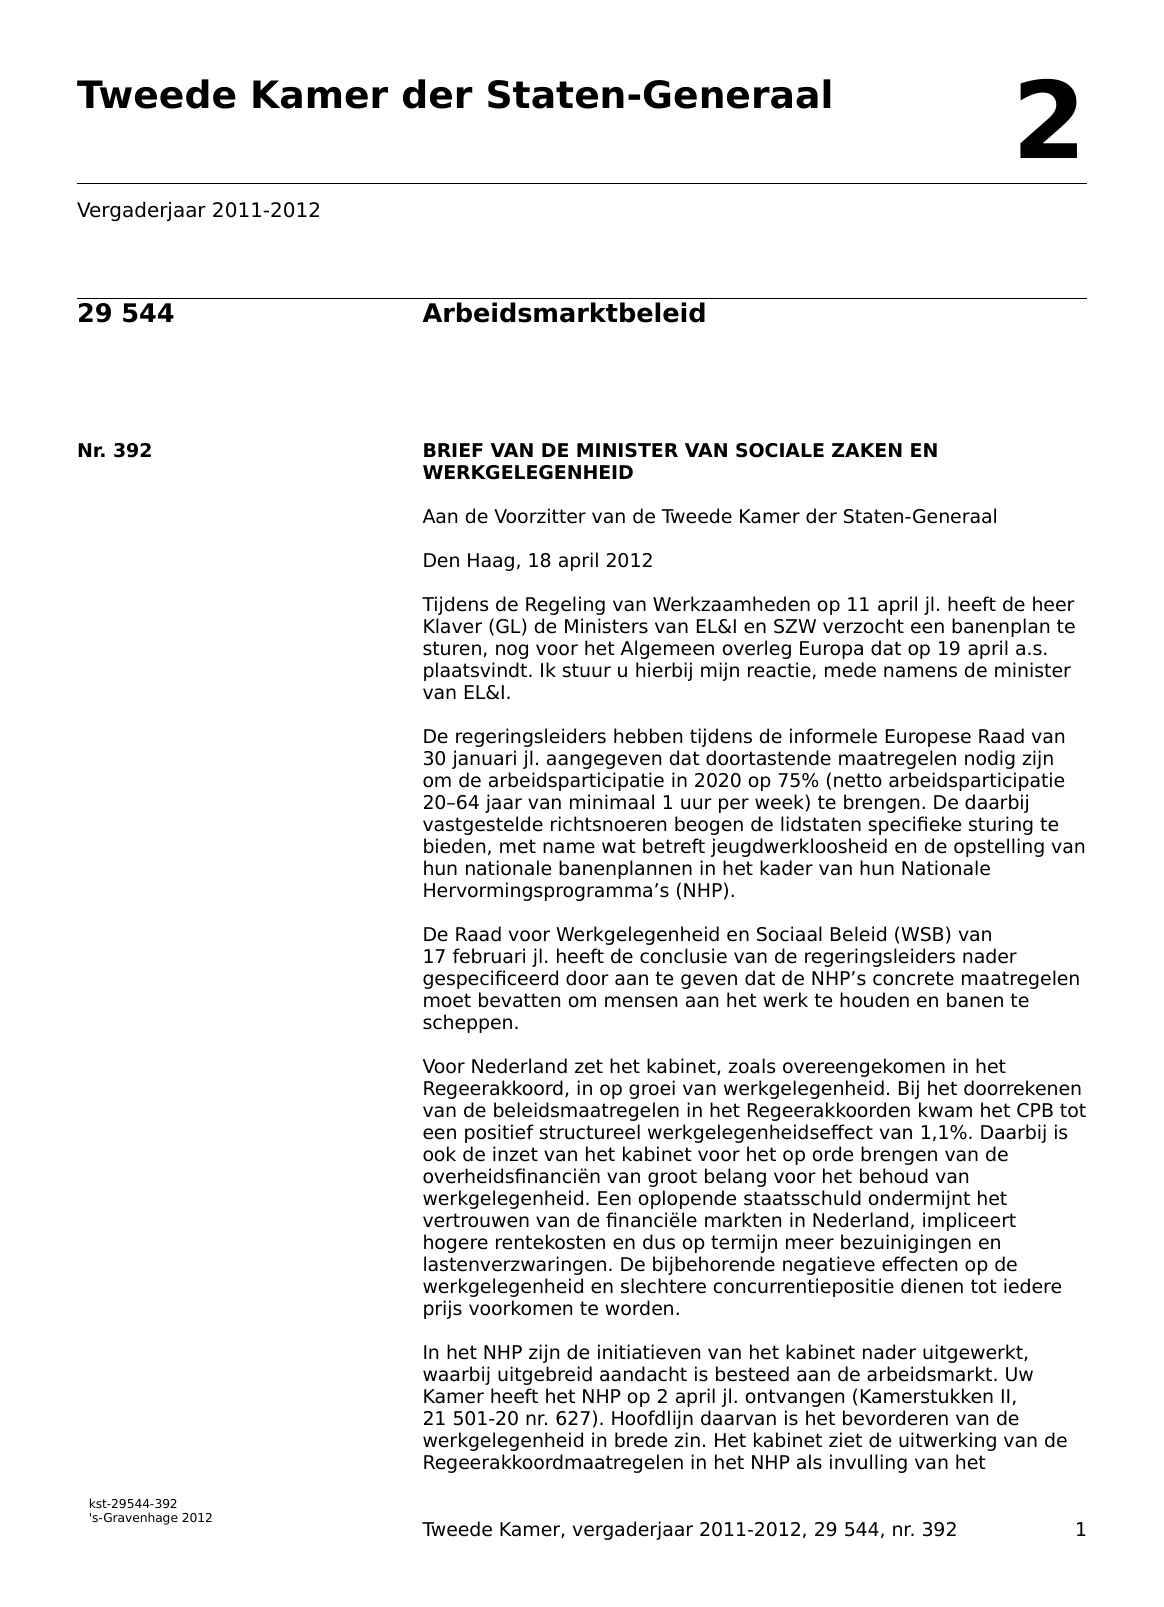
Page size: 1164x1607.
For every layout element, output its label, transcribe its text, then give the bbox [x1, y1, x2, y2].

text Den Haag, 18 april 2012 [422, 550, 1087, 572]
table_cell Vergaderjaar 2011-2012 [77, 184, 1087, 298]
text Aan de Voorzitter van de Tweede Kamer der Staten-Generaal [422, 506, 1087, 528]
table_header Tweede Kamer der Staten-Generaal [77, 59, 886, 183]
table_header 2 [886, 59, 1087, 183]
text 's-Gravenhage 2012 [88, 1511, 323, 1525]
text Tijdens de Regeling van Werkzaamheden op 11 april jl. heeft de heer Klaver (GL) de Ministers van EL&I en SZW verzocht een banenplan te sturen, nog voor het Algemeen overleg Europa dat op 19 april a.s. plaatsvindt. Ik stuur u hierbij mijn reactie, mede namens de minister van EL&I. [422, 594, 1087, 704]
text De Raad voor Werkgelegenheid en Sociaal Beleid (WSB) van 17 februari jl. heeft de conclusie van de regeringsleiders nader gespecificeerd door aan te geven dat de NHP’s concrete maatregelen moet bevatten om mensen aan het werk te houden en banen te scheppen. [422, 924, 1087, 1034]
text In het NHP zijn de initiatieven van het kabinet nader uitgewerkt, waarbij uitgebreid aandacht is besteed aan de arbeidsmarkt. Uw Kamer heeft het NHP op 2 april jl. ontvangen (Kamerstukken II, 21 501-20 nr. 627). Hoofdlijn daarvan is het bevorderen van de werkgelegenheid in brede zin. Het kabinet ziet de uitwerking van de Regeerakkoordmaatregelen in het NHP als invulling van het [422, 1342, 1087, 1474]
text De regeringsleiders hebben tijdens de informele Europese Raad van 30 januari jl. aangegeven dat doortastende maatregelen nodig zijn om de arbeidsparticipatie in 2020 op 75% (netto arbeidsparticipatie 20–64 jaar van minimaal 1 uur per week) te brengen. De daarbij vastgestelde richtsnoeren beogen de lidstaten specifieke sturing te bieden, met name wat betreft jeugdwerkloosheid en de opstelling van hun nationale banenplannen in het kader van hun Nationale Hervormingsprogramma’s (NHP). [422, 726, 1087, 902]
subtitle Nr. 392 BRIEF VAN DE MINISTER VAN SOCIALE ZAKEN EN WERKGELEGENHEID [77, 440, 1087, 484]
subtitle 29 544 Arbeidsmarktbeleid [77, 299, 1087, 329]
text Voor Nederland zet het kabinet, zoals overeengekomen in het Regeerakkoord, in op groei van werkgelegenheid. Bij het doorrekenen van de beleidsmaatregelen in het Regeerakkoorden kwam het CPB tot een positief structureel werkgelegenheidseffect van 1,1%. Daarbij is ook de inzet van het kabinet voor het op orde brengen van de overheidsfinanciën van groot belang voor het behoud van werkgelegenheid. Een oplopende staatsschuld ondermijnt het vertrouwen van de financiële markten in Nederland, impliceert hogere rentekosten en dus op termijn meer bezuinigingen en lastenverzwaringen. De bijbehorende negatieve effecten op de werkgelegenheid en slechtere concurrentiepositie dienen tot iedere prijs voorkomen te worden. [422, 1056, 1087, 1320]
text kst-29544-392 [88, 1497, 323, 1511]
